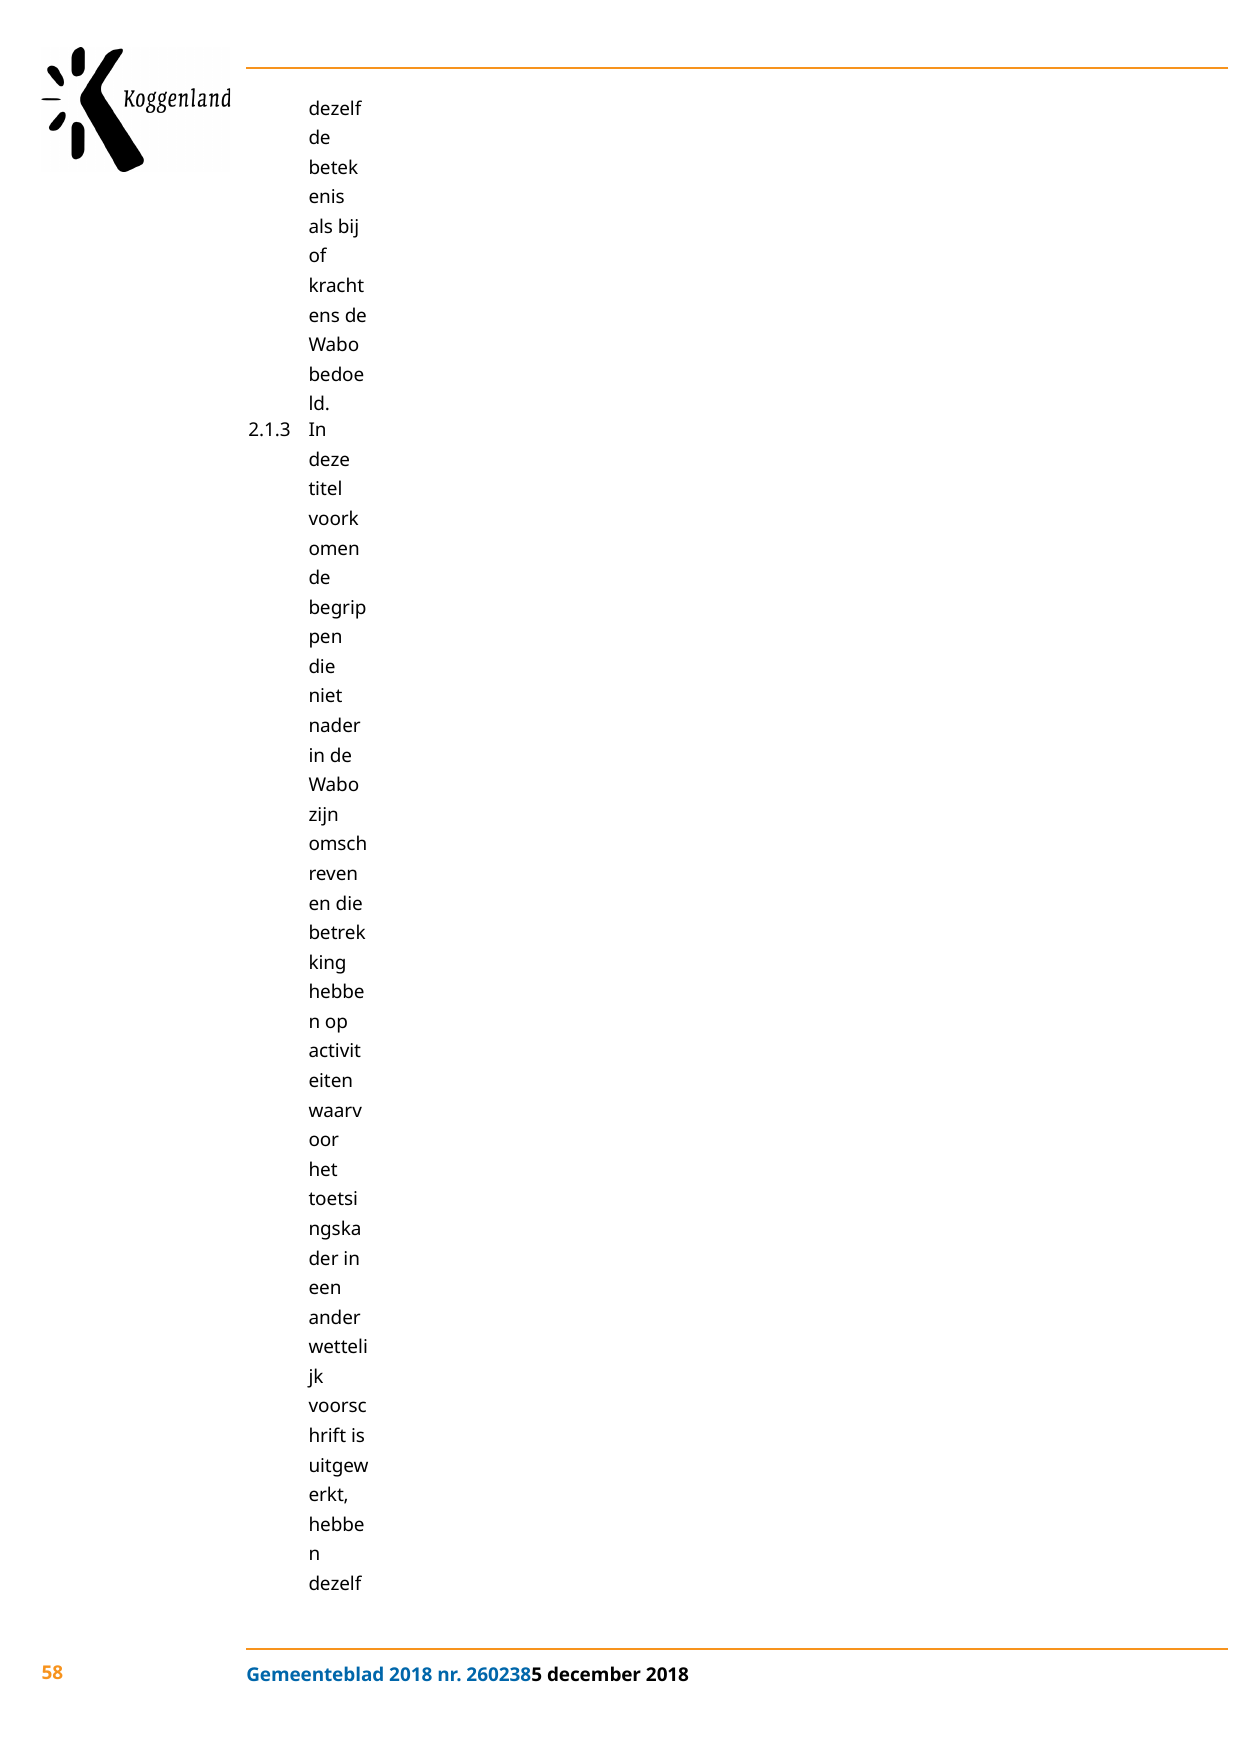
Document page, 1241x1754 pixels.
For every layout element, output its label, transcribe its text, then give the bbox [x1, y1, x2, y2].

picture [41, 47, 231, 172]
table_cell In deze titel voorkomende begrippen die niet nader in de Wabo zijn omschreven en die betrekking hebben op activiteiten waarvoor het toetsingskader in een ander wettelijk voorschrift is uitgewerkt, hebben dezelf [308, 416, 368, 1596]
table_cell [369, 416, 429, 1596]
table_cell [248, 95, 308, 416]
table_cell dezelfde betekenis als bij of krachtens de Wabo bedoeld. [308, 95, 368, 416]
table_cell 2.1.3 [248, 416, 308, 1596]
table_cell [369, 95, 429, 416]
